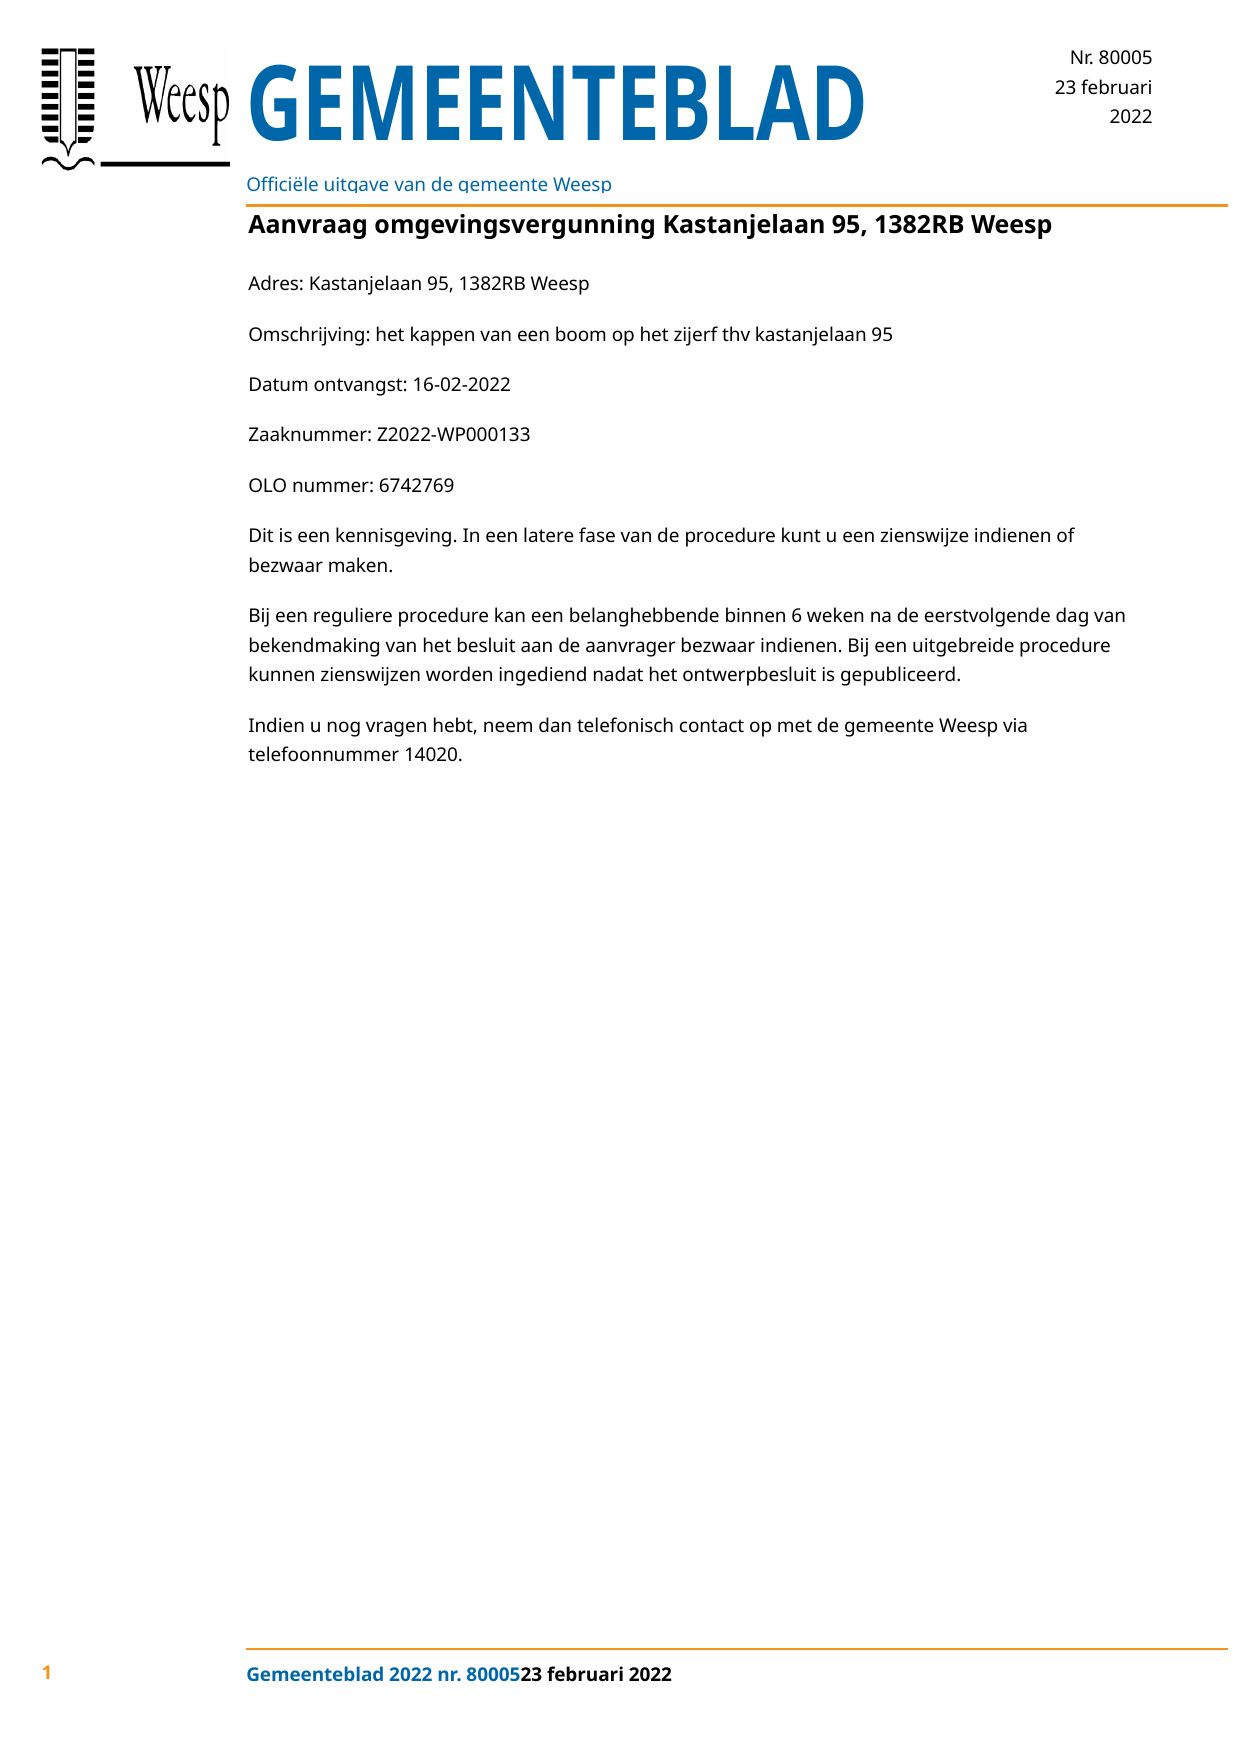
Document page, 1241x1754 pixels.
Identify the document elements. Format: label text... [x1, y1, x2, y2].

text Omschrijving: het kappen van een boom op het zijerf thv kastanjelaan 95 [248, 321, 1152, 346]
text Aanvraag omgevingsvergunning Kastanjelaan 95, 1382RB Weesp [248, 207, 1152, 241]
text Adres: Kastanjelaan 95, 1382RB Weesp [248, 270, 1152, 296]
text Dit is een kennisgeving. In een latere fase van de procedure kunt u een zienswijze indienen of bezwaar maken. [248, 522, 1152, 578]
text OLO nummer: 6742769 [248, 472, 1152, 498]
text Bij een reguliere procedure kan een belanghebbende binnen 6 weken na de eerstvolgende dag van bekendmaking van het besluit aan de aanvrager bezwaar indienen. Bij een uitgebreide procedure kunnen zienswijzen worden ingediend nadat het ontwerpbesluit is gepubliceerd. [248, 602, 1152, 687]
text Indien u nog vragen hebt, neem dan telefonisch contact op met de gemeente Weesp via telefoonnummer 14020. [248, 712, 1152, 767]
text Zaaknummer: Z2022-WP000133 [248, 422, 1152, 447]
picture [41, 47, 231, 172]
text Datum ontvangst: 16-02-2022 [248, 371, 1152, 397]
